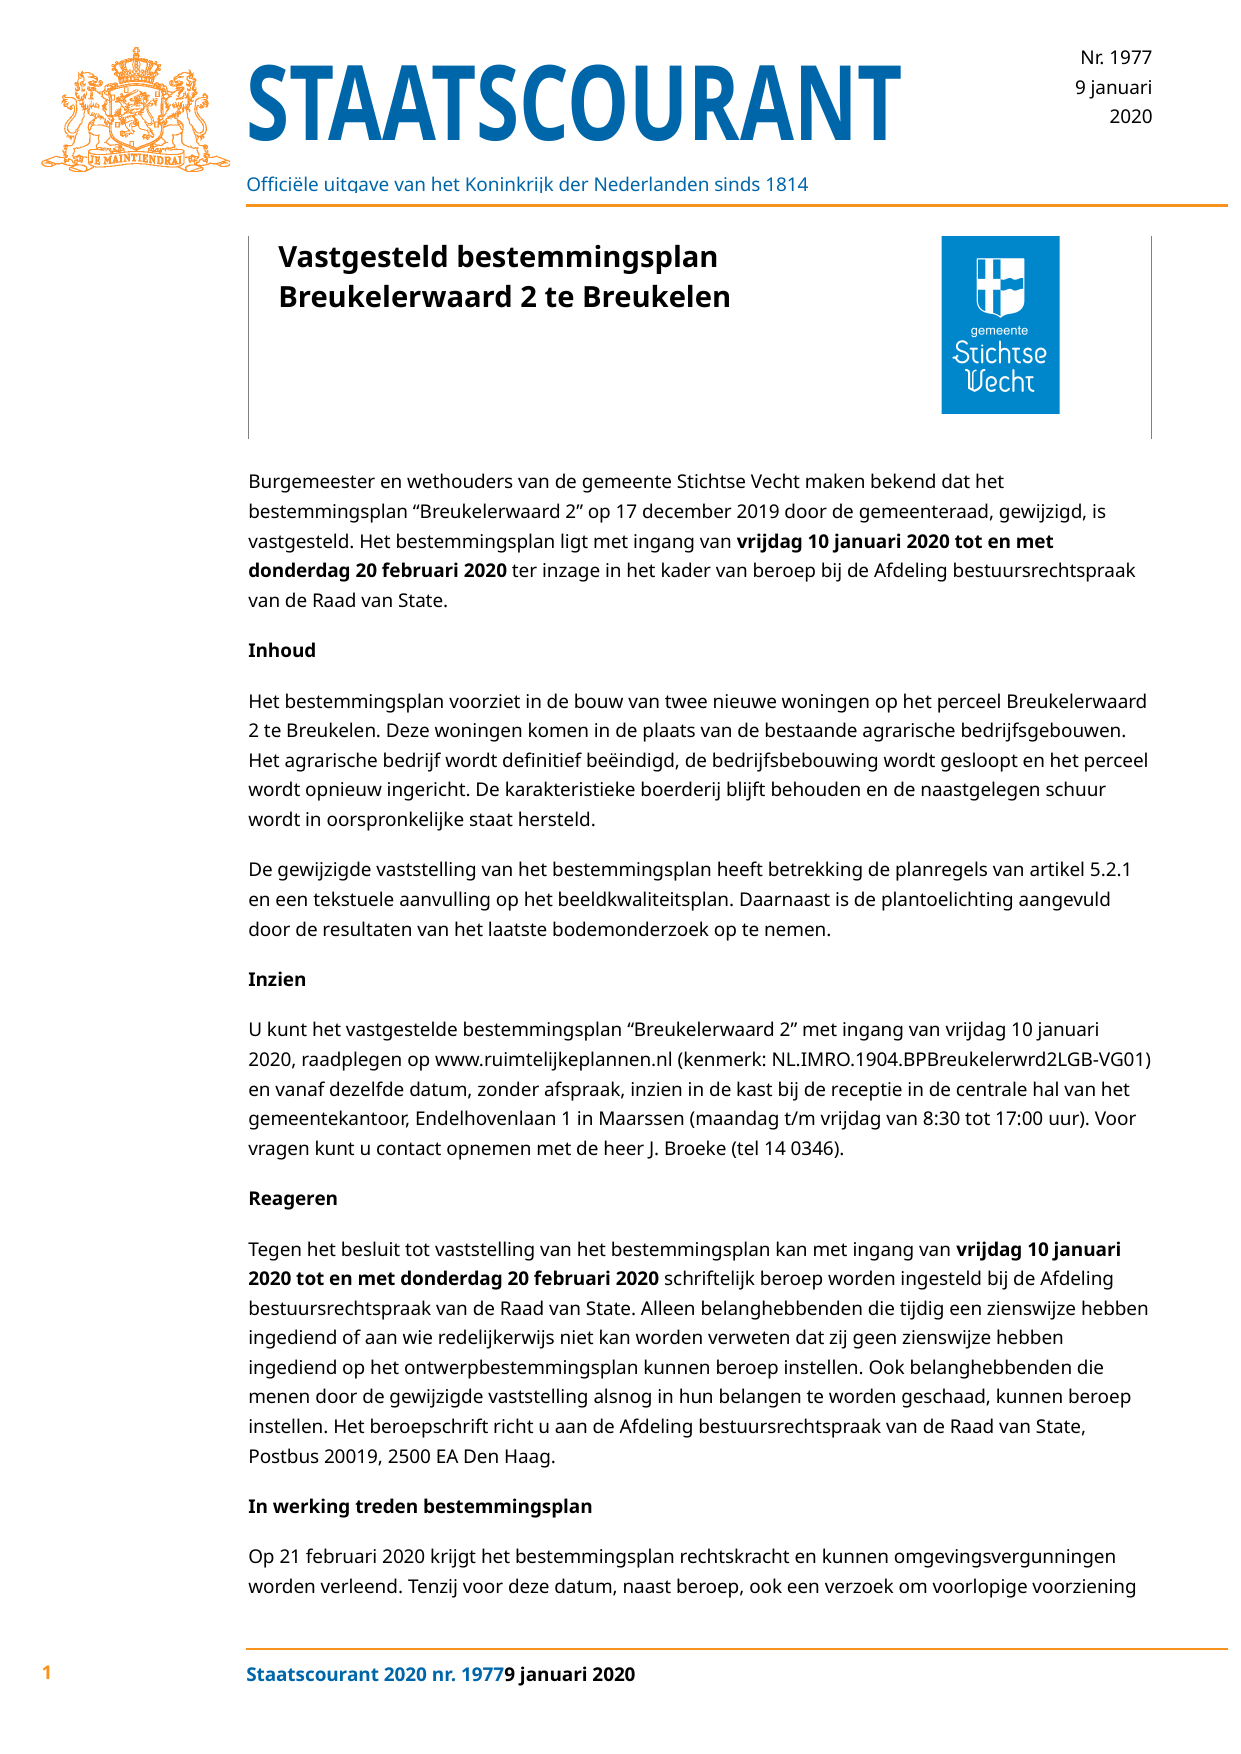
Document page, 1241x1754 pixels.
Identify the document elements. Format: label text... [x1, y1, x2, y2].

text Inhoud [248, 637, 1152, 663]
picture [1013, 348, 1019, 359]
table_header [850, 236, 941, 413]
picture [1027, 377, 1032, 389]
text Op 21 februari 2020 krijgt het bestemmingsplan rechtskracht en kunnen omgevingsvergunningen worden verleend. Tenzij voor deze datum, naast beroep, ook een verzoek om voorlopige voorziening [248, 1544, 1152, 1599]
picture [977, 259, 1000, 313]
table_header [1060, 236, 1151, 413]
picture [1000, 289, 1024, 317]
text Reageren [248, 1185, 1152, 1211]
picture [1013, 370, 1020, 391]
picture [1001, 259, 1024, 279]
text Het bestemmingsplan voorziet in de bouw van twee nieuwe woningen op het perceel Breukelerwaard 2 te Breukelen. Deze woningen komen in de plaats van de bestaande agrarische bedrijfsgebouwen. Het agrarische bedrijf wordt definitief beëindigd, de bedrijfsbebouwing wordt gesloopt en het perceel wordt opnieuw ingericht. De karakteristieke boerderij blijft behouden en de naastgelegen schuur wordt in oorspronkelijke staat hersteld. [248, 688, 1152, 832]
text De gewijzigde vaststelling van het bestemmingsplan heeft betrekking de planregels van artikel 5.2.1 en een tekstuele aanvulling op het beeldkwaliteitsplan. Daarnaast is de plantoelichting aangevuld door de resultaten van het laatste bodemonderzoek op te nemen. [248, 857, 1152, 941]
text Tegen het besluit tot vaststelling van het bestemmingsplan kan met ingang van vrijdag 10 januari 2020 tot en met donderdag 20 februari 2020 schriftelijk beroep worden ingesteld bij de Afdeling bestuursrechtspraak van de Raad van State. Alleen belanghebbenden die tijdig een zienswijze hebben ingediend of aan wie redelijkerwijs niet kan worden verweten dat zij geen zienswijze hebben ingediend op het ontwerpbestemmingsplan kunnen beroep instellen. Ook belanghebbenden die menen door de gewijzigde vaststelling alsnog in hun belangen te worden geschaad, kunnen beroep instellen. Het beroepschrift richt u aan de Afdeling bestuursrechtspraak van de Raad van State, Postbus 20019, 2500 EA Den Haag. [248, 1236, 1152, 1468]
text Burgemeester en wethouders van de gemeente Stichtse Vecht maken bekend dat het bestemmingsplan “Breukelerwaard 2” op 17 december 2019 door de gemeenteraad, gewijzigd, is vastgesteld. Het bestemmingsplan ligt met ingang van vrijdag 10 januari 2020 tot en met donderdag 20 februari 2020 ter inzage in het kader van beroep bij de Afdeling bestuursrechtspraak van de Raad van State. [248, 469, 1152, 613]
text U kunt het vastgestelde bestemmingsplan “Breukelerwaard 2” met ingang van vrijdag 10 januari 2020, raadplegen op www.ruimtelijkeplannen.nl (kenmerk: NL.IMRO.1904.BPBreukelerwrd2LGB-VG01) en vanaf dezelfde datum, zonder afspraak, inzien in de kast bij de receptie in de centrale hal van het gemeentekantoor, Endelhovenlaan 1 in Maarssen (maandag t/m vrijdag van 8:30 tot 17:00 uur). Voor vragen kunt u contact opnemen met de heer J. Broeke (tel 14 0346). [248, 1017, 1152, 1161]
text Inzien [248, 966, 1152, 992]
table_header [850, 414, 1151, 439]
picture [971, 348, 977, 359]
picture [41, 47, 231, 172]
text In werking treden bestemmingsplan [248, 1493, 1152, 1519]
table_header Vastgesteld bestemmingsplan Breukelerwaard 2 te Breukelen [249, 236, 850, 439]
